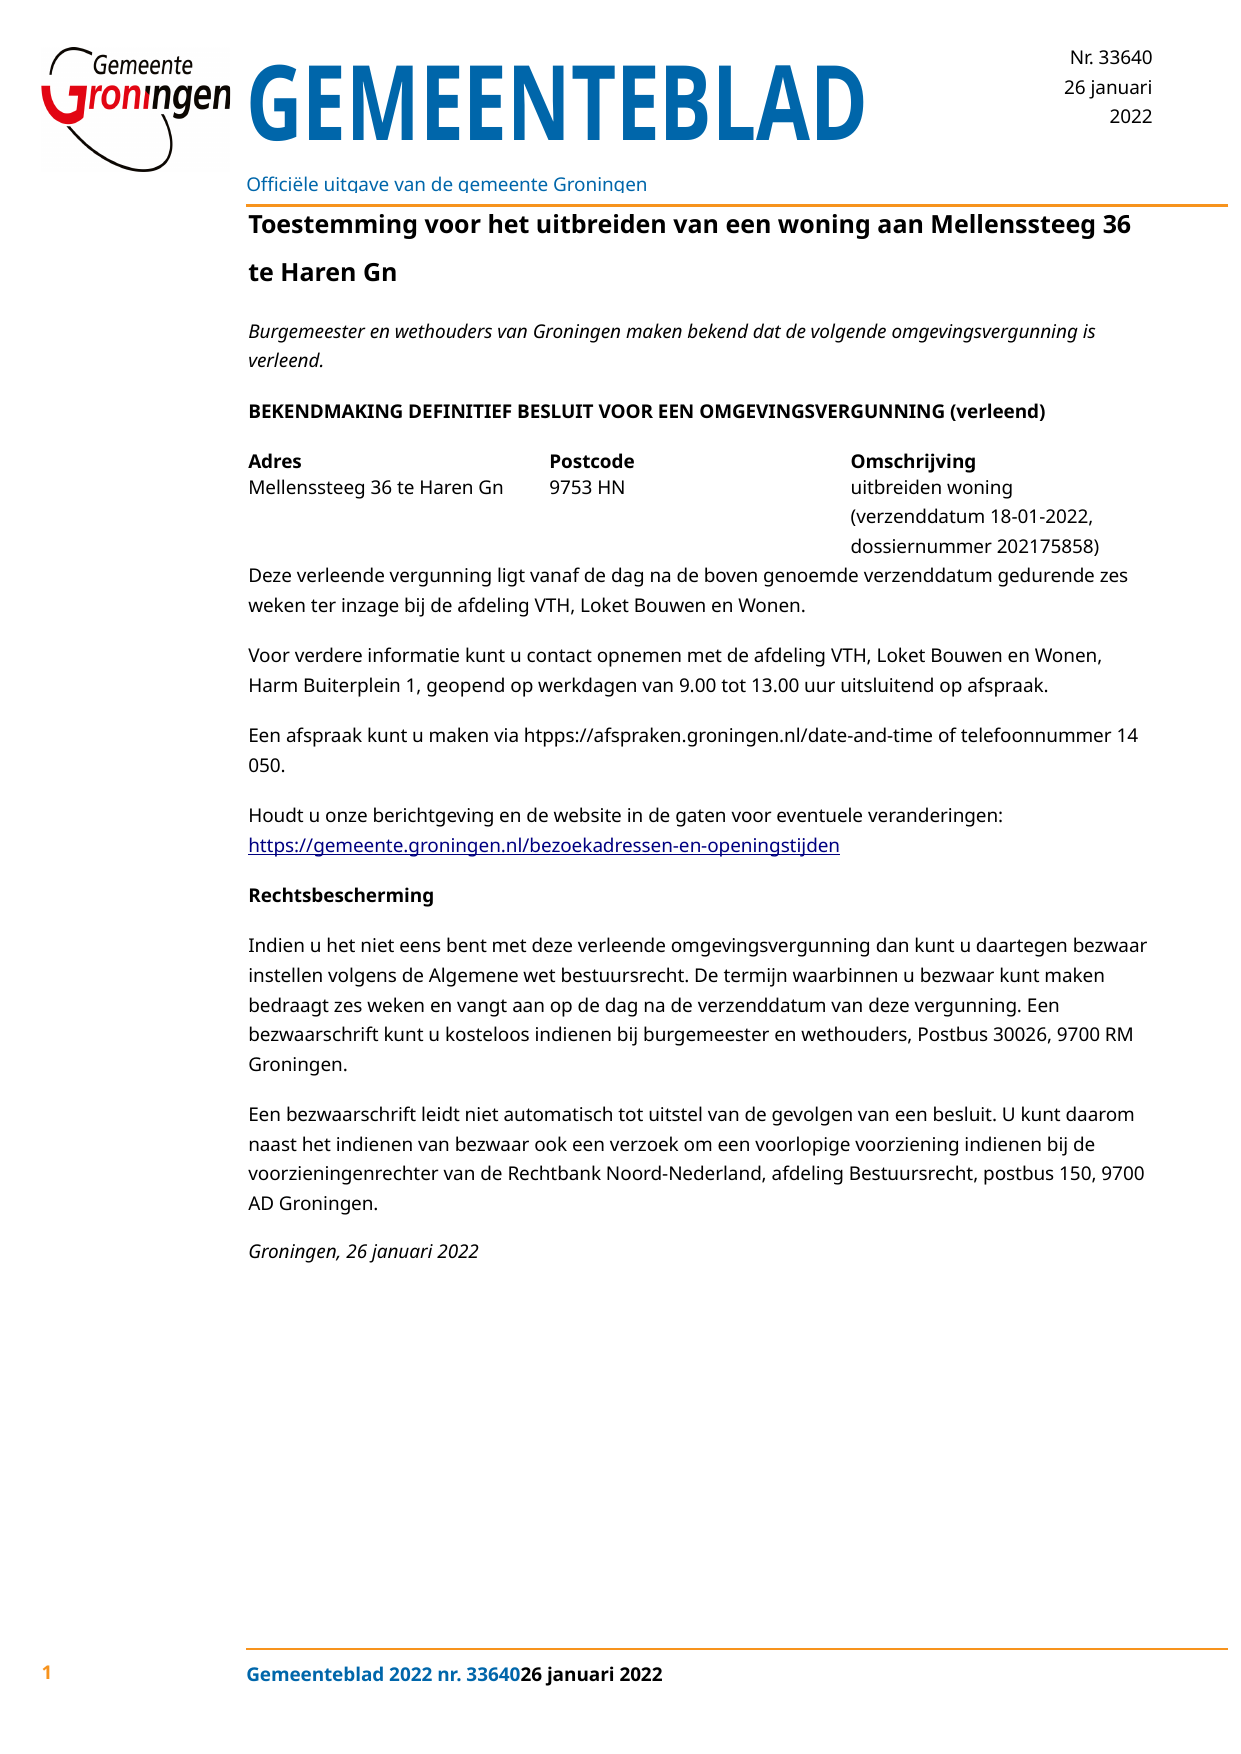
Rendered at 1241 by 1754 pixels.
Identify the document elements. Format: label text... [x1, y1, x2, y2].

text Groningen, 26 januari 2022 [248, 1238, 1152, 1264]
table_header Postcode [549, 449, 850, 474]
table_cell Mellenssteeg 36 te Haren Gn [248, 474, 549, 559]
text BEKENDMAKING DEFINITIEF BESLUIT VOOR EEN OMGEVINGSVERGUNNING (verleend) [248, 398, 1152, 424]
table_cell uitbreiden woning (verzenddatum 18-01-2022, dossiernummer 202175858) [850, 474, 1152, 559]
text Houdt u onze berichtgeving en de website in de gaten voor eventuele veranderingen: https://gemeente.groningen.nl/bezoekadressen-en-openingstijden [248, 802, 1152, 858]
table_header Omschrijving [850, 449, 1152, 474]
text Deze verleende vergunning ligt vanaf de dag na de boven genoemde verzenddatum gedurende zes weken ter inzage bij de afdeling VTH, Loket Bouwen en Wonen. [248, 562, 1152, 618]
text Een bezwaarschrift leidt niet automatisch tot uitstel van de gevolgen van een besluit. U kunt daarom naast het indienen van bezwaar ook een verzoek om een voorlopige voorziening indienen bij de voorzieningenrechter van de Rechtbank Noord-Nederland, afdeling Bestuursrecht, postbus 150, 9700 AD Groningen. [248, 1101, 1152, 1216]
text Indien u het niet eens bent met deze verleende omgevingsvergunning dan kunt u daartegen bezwaar instellen volgens de Algemene wet bestuursrecht. De termijn waarbinnen u bezwaar kunt maken bedraagt zes weken en vangt aan op de dag na de verzenddatum van deze vergunning. Een bezwaarschrift kunt u kosteloos indienen bij burgemeester en wethouders, Postbus 30026, 9700 RM Groningen. [248, 933, 1152, 1077]
text Een afspraak kunt u maken via htpps://afspraken.groningen.nl/date-and-time of telefoonnummer 14 050. [248, 722, 1152, 778]
table_header Adres [248, 449, 549, 474]
text Burgemeester en wethouders van Groningen maken bekend dat de volgende omgevingsvergunning is verleend. [248, 318, 1152, 373]
text Voor verdere informatie kunt u contact opnemen met de afdeling VTH, Loket Bouwen en Wonen, Harm Buiterplein 1, geopend op werkdagen van 9.00 tot 13.00 uur uitsluitend op afspraak. [248, 642, 1152, 698]
text Rechtsbescherming [248, 882, 1152, 908]
text Toestemming voor het uitbreiden van een woning aan Mellenssteeg 36 te Haren Gn [248, 207, 1152, 288]
table_cell 9753 HN [549, 474, 850, 559]
picture [41, 47, 231, 172]
